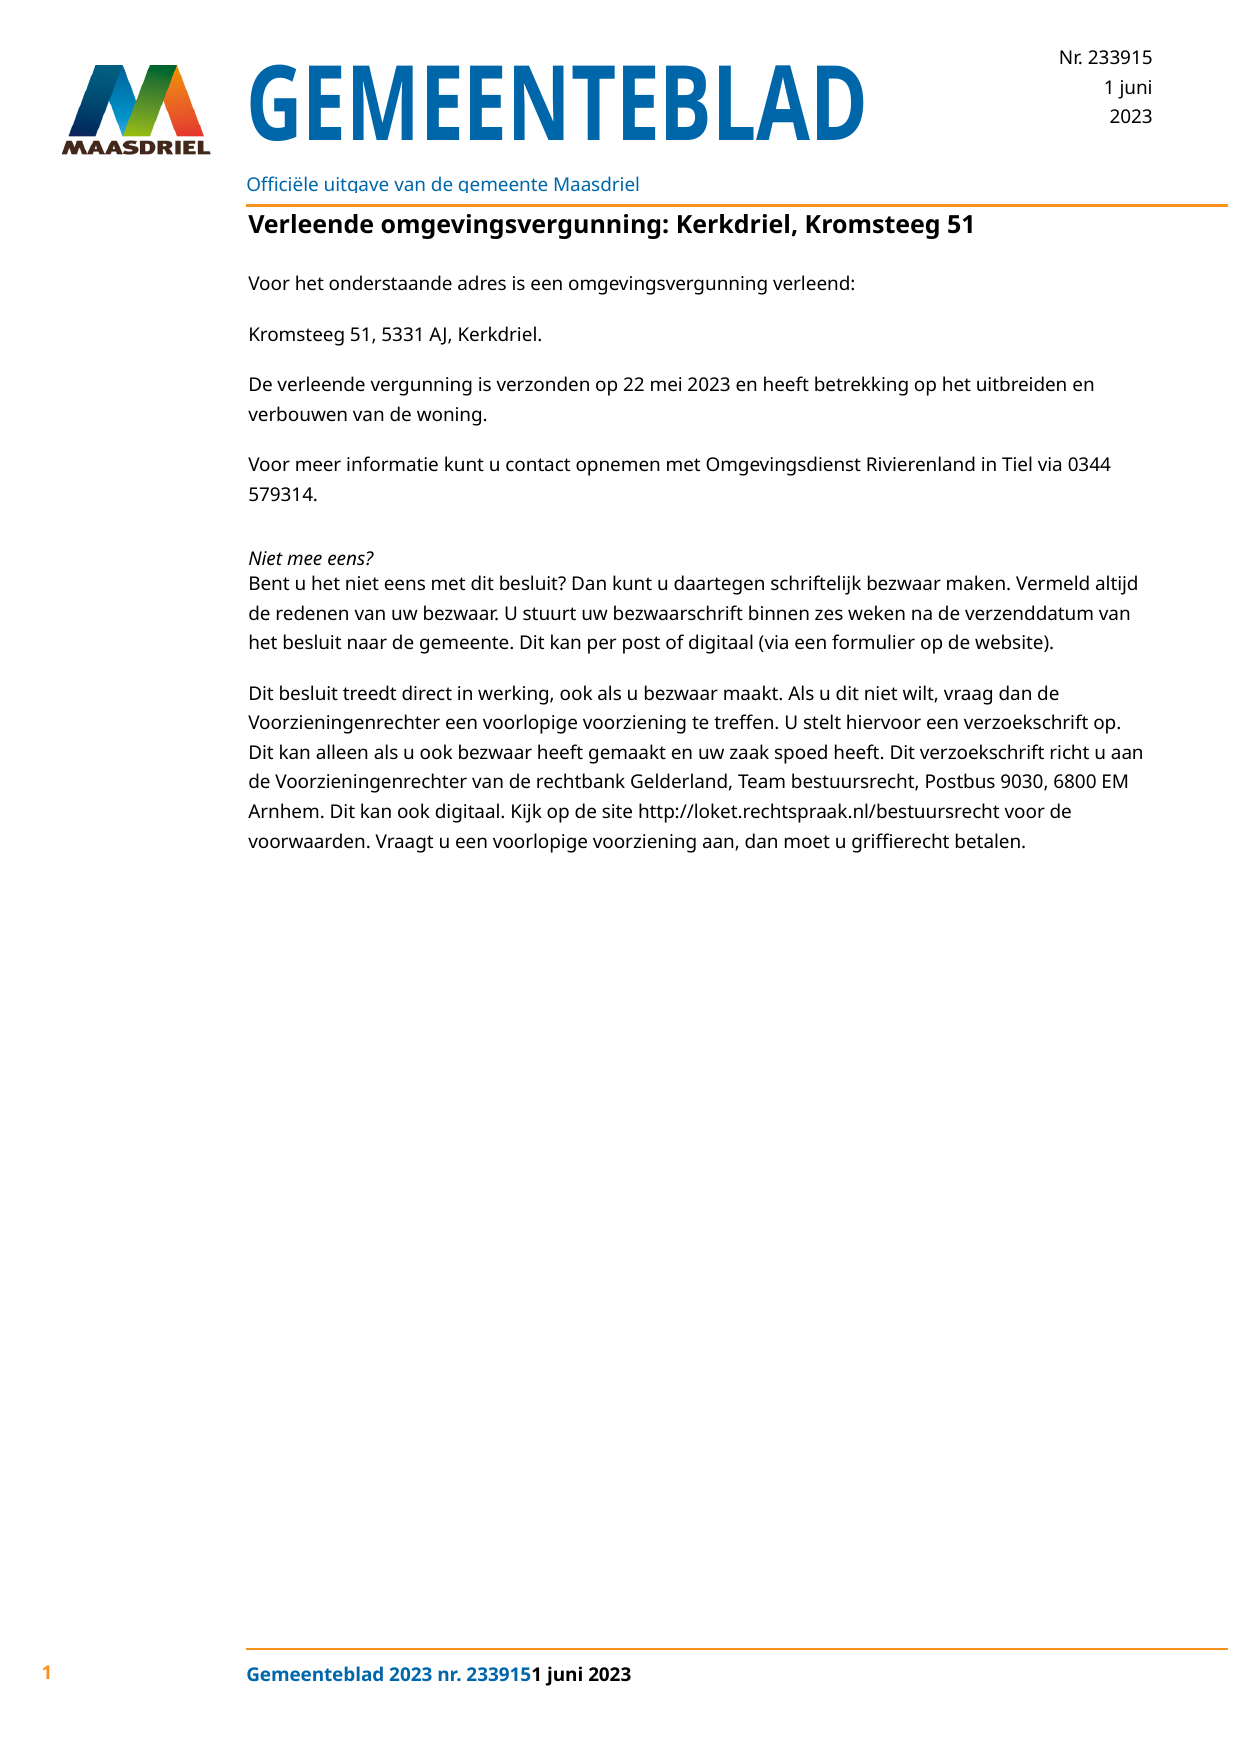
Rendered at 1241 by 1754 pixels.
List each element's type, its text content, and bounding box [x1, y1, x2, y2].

text De verleende vergunning is verzonden op 22 mei 2023 en heeft betrekking op het uitbreiden en verbouwen van de woning. [248, 371, 1152, 426]
text Verleende omgevingsvergunning: Kerkdriel, Kromsteeg 51 [248, 207, 1152, 241]
picture [41, 47, 231, 172]
text Kromsteeg 51, 5331 AJ, Kerkdriel. [248, 321, 1152, 346]
text Voor het onderstaande adres is een omgevingsvergunning verleend: [248, 270, 1152, 296]
text Dit besluit treedt direct in werking, ook als u bezwaar maakt. Als u dit niet wilt, vraag dan de Voorzieningenrechter een voorlopige voorziening te treffen. U stelt hiervoor een verzoekschrift op. Dit kan alleen als u ook bezwaar heeft gemaakt en uw zaak spoed heeft. Dit verzoekschrift richt u aan de Voorzieningenrechter van de rechtbank Gelderland, Team bestuursrecht, Postbus 9030, 6800 EM Arnhem. Dit kan ook digitaal. Kijk op de site http://loket.rechtspraak.nl/bestuursrecht voor de voorwaarden. Vraagt u een voorlopige voorziening aan, dan moet u griffierecht betalen. [248, 680, 1152, 854]
text Voor meer informatie kunt u contact opnemen met Omgevingsdienst Rivierenland in Tiel via 0344 579314. [248, 451, 1152, 506]
text Bent u het niet eens met dit besluit? Dan kunt u daartegen schriftelijk bezwaar maken. Vermeld altijd de redenen van uw bezwaar. U stuurt uw bezwaarschrift binnen zes weken na de verzenddatum van het besluit naar de gemeente. Dit kan per post of digitaal (via een formulier op de website). [248, 570, 1152, 655]
text Niet mee eens? [248, 545, 1152, 570]
